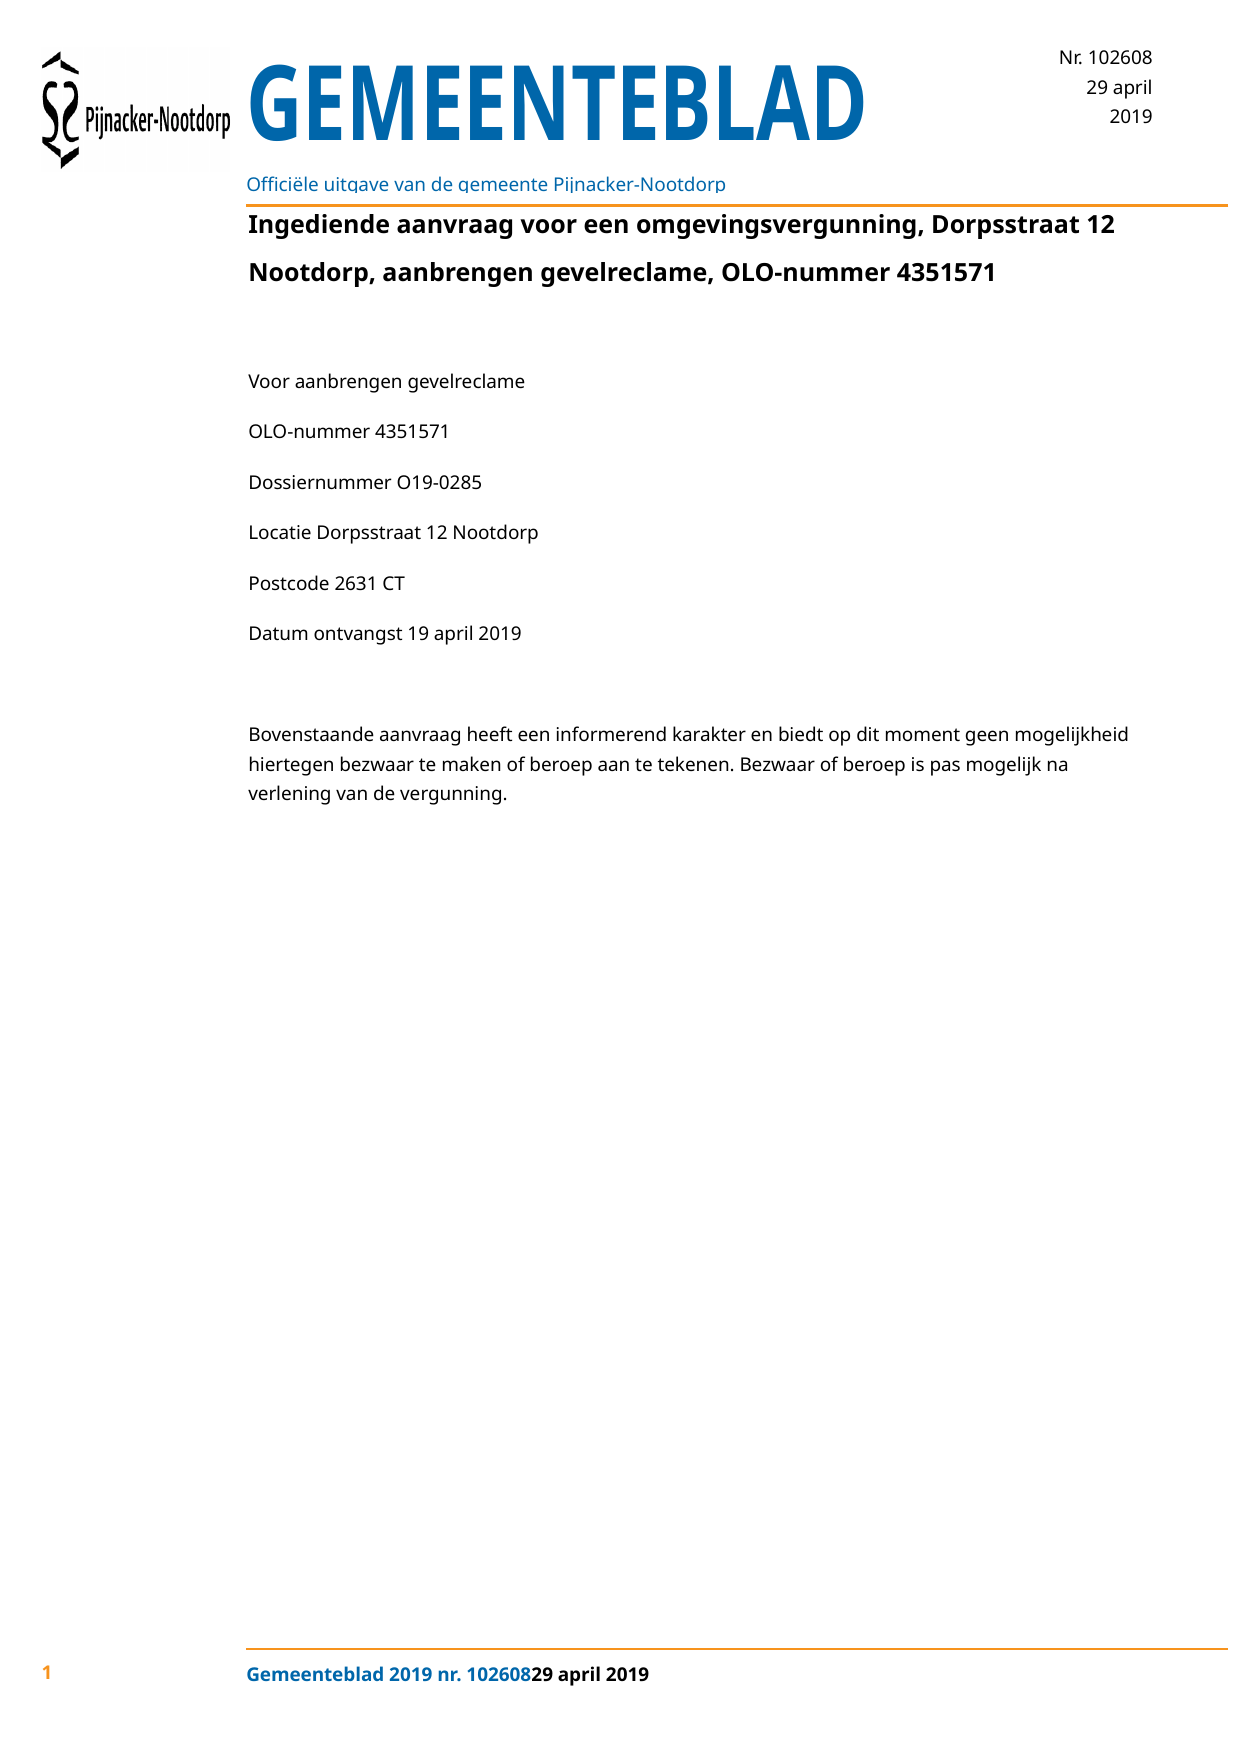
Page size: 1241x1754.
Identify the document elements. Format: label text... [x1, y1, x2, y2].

picture [41, 47, 231, 172]
text Datum ontvangst 19 april 2019 [248, 620, 1152, 646]
text Voor aanbrengen gevelreclame [248, 368, 1152, 394]
text Ingediende aanvraag voor een omgevingsvergunning, Dorpsstraat 12 Nootdorp, aanbrengen gevelreclame, OLO-nummer 4351571 [248, 207, 1152, 288]
text Postcode 2631 CT [248, 570, 1152, 596]
text OLO-nummer 4351571 [248, 419, 1152, 444]
text Locatie Dorpsstraat 12 Nootdorp [248, 519, 1152, 545]
text Bovenstaande aanvraag heeft een informerend karakter en biedt op dit moment geen mogelijkheid hiertegen bezwaar te maken of beroep aan te tekenen. Bezwaar of beroep is pas mogelijk na verlening van de vergunning. [248, 721, 1152, 806]
text Dossiernummer O19-0285 [248, 469, 1152, 495]
